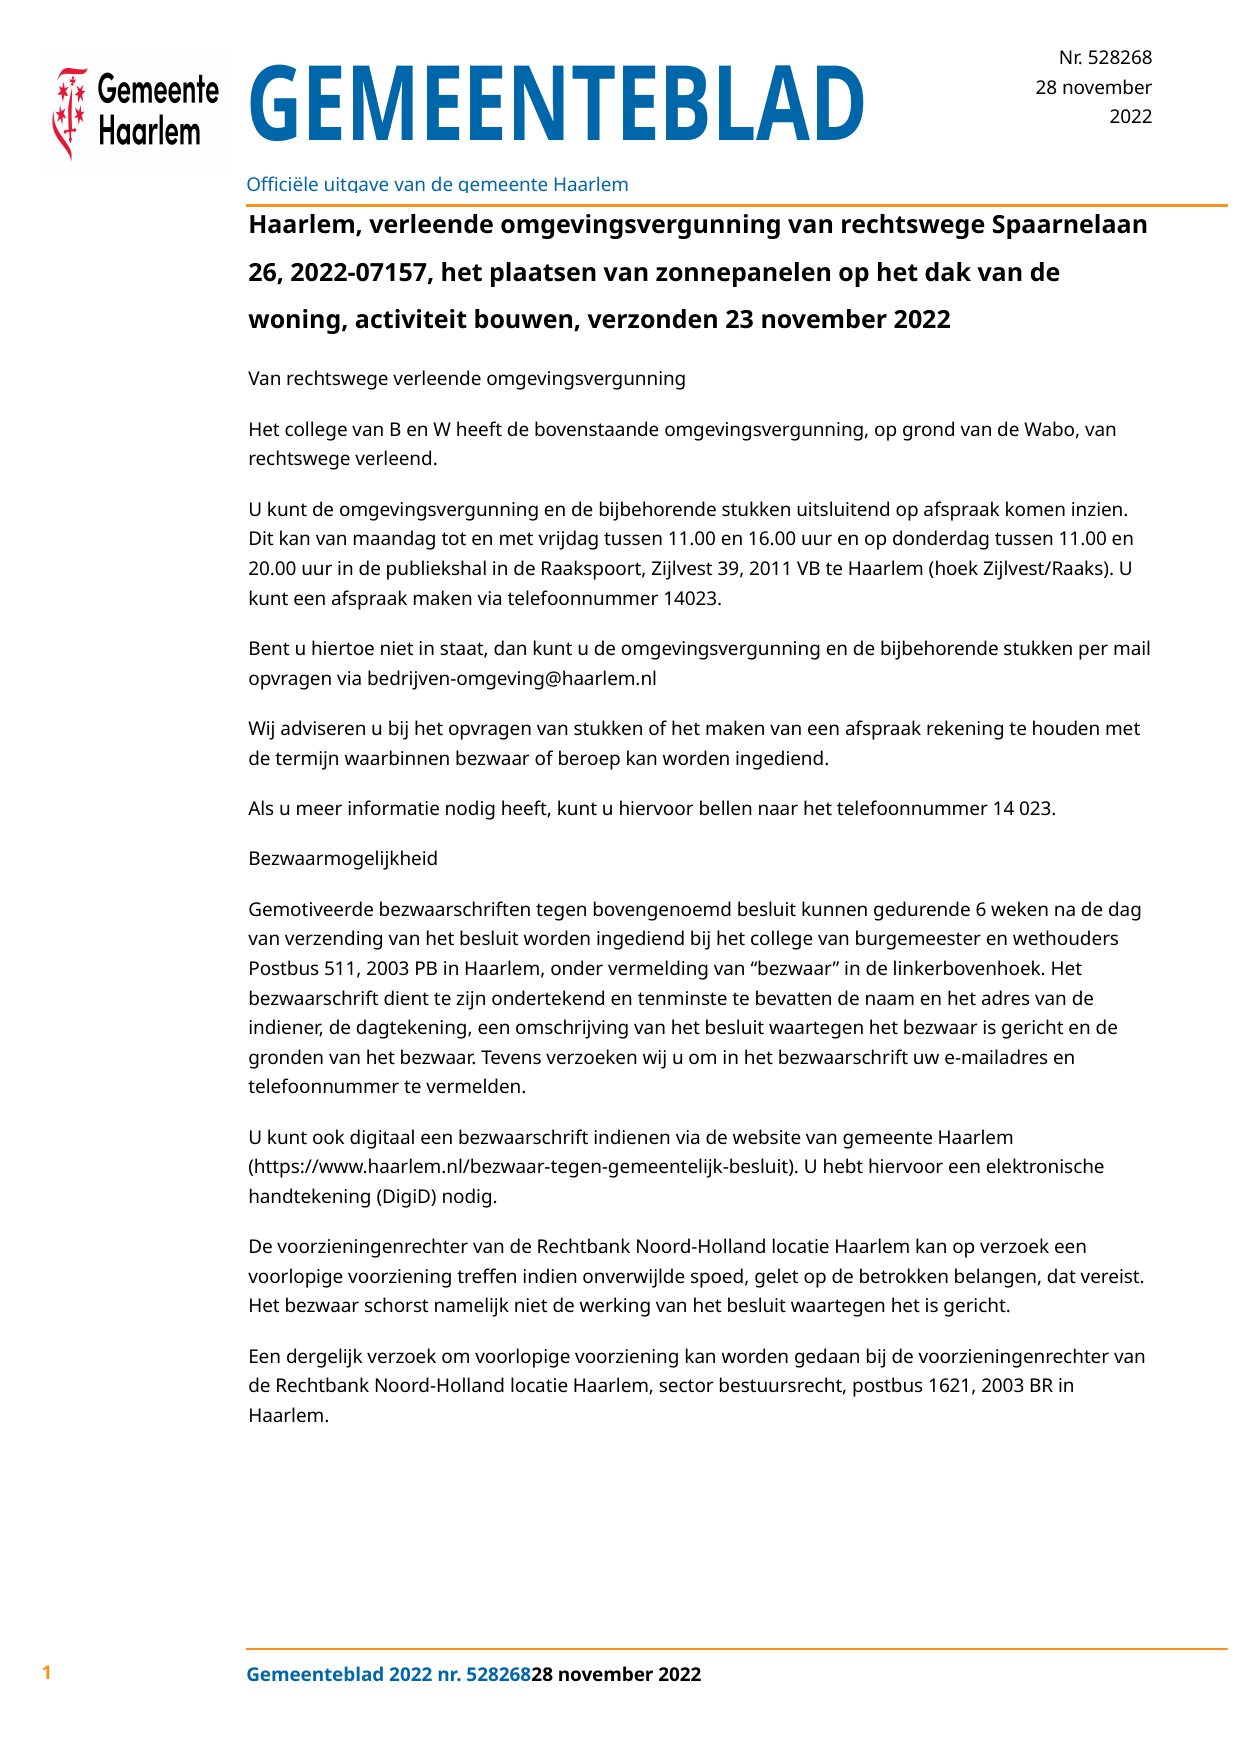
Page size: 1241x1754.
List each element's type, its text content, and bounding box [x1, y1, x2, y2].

text Het college van B en W heeft de bovenstaande omgevingsvergunning, op grond van de Wabo, van rechtswege verleend. [248, 416, 1152, 471]
text Bezwaarmogelijkheid [248, 846, 1152, 871]
text U kunt ook digitaal een bezwaarschrift indienen via de website van gemeente Haarlem (https://www.haarlem.nl/bezwaar-tegen-gemeentelijk-besluit). U hebt hiervoor een elektronische handtekening (DigiD) nodig. [248, 1124, 1152, 1209]
text De voorzieningenrechter van de Rechtbank Noord-Holland locatie Haarlem kan op verzoek een voorlopige voorziening treffen indien onverwijlde spoed, gelet op de betrokken belangen, dat vereist. Het bezwaar schorst namelijk niet de werking van het besluit waartegen het is gericht. [248, 1233, 1152, 1318]
text Wij adviseren u bij het opvragen van stukken of het maken van een afspraak rekening te houden met de termijn waarbinnen bezwaar of beroep kan worden ingediend. [248, 715, 1152, 770]
text Bent u hiertoe niet in staat, dan kunt u de omgevingsvergunning en de bijbehorende stukken per mail opvragen via bedrijven-omgeving@haarlem.nl [248, 635, 1152, 690]
text Een dergelijk verzoek om voorlopige voorziening kan worden gedaan bij de voorzieningenrechter van de Rechtbank Noord-Holland locatie Haarlem, sector bestuursrecht, postbus 1621, 2003 BR in Haarlem. [248, 1343, 1152, 1428]
text Gemotiveerde bezwaarschriften tegen bovengenoemd besluit kunnen gedurende 6 weken na de dag van verzending van het besluit worden ingediend bij het college van burgemeester en wethouders Postbus 511, 2003 PB in Haarlem, onder vermelding van “bezwaar” in de linkerbovenhoek. Het bezwaarschrift dient te zijn ondertekend en tenminste te bevatten de naam en het adres van de indiener, de dagtekening, een omschrijving van het besluit waartegen het bezwaar is gericht en de gronden van het bezwaar. Tevens verzoeken wij u om in het bezwaarschrift uw e-mailadres en telefoonnummer te vermelden. [248, 896, 1152, 1099]
text U kunt de omgevingsvergunning en de bijbehorende stukken uitsluitend op afspraak komen inzien. Dit kan van maandag tot en met vrijdag tussen 11.00 en 16.00 uur en op donderdag tussen 11.00 en 20.00 uur in de publiekshal in de Raakspoort, Zijlvest 39, 2011 VB te Haarlem (hoek Zijlvest/Raaks). U kunt een afspraak maken via telefoonnummer 14023. [248, 496, 1152, 610]
text Als u meer informatie nodig heeft, kunt u hiervoor bellen naar het telefoonnummer 14 023. [248, 795, 1152, 821]
text Haarlem, verleende omgevingsvergunning van rechtswege Spaarnelaan 26, 2022-07157, het plaatsen van zonnepanelen op het dak van de woning, activiteit bouwen, verzonden 23 november 2022 [248, 207, 1152, 336]
text Van rechtswege verleende omgevingsvergunning [248, 366, 1152, 391]
picture [41, 47, 231, 172]
